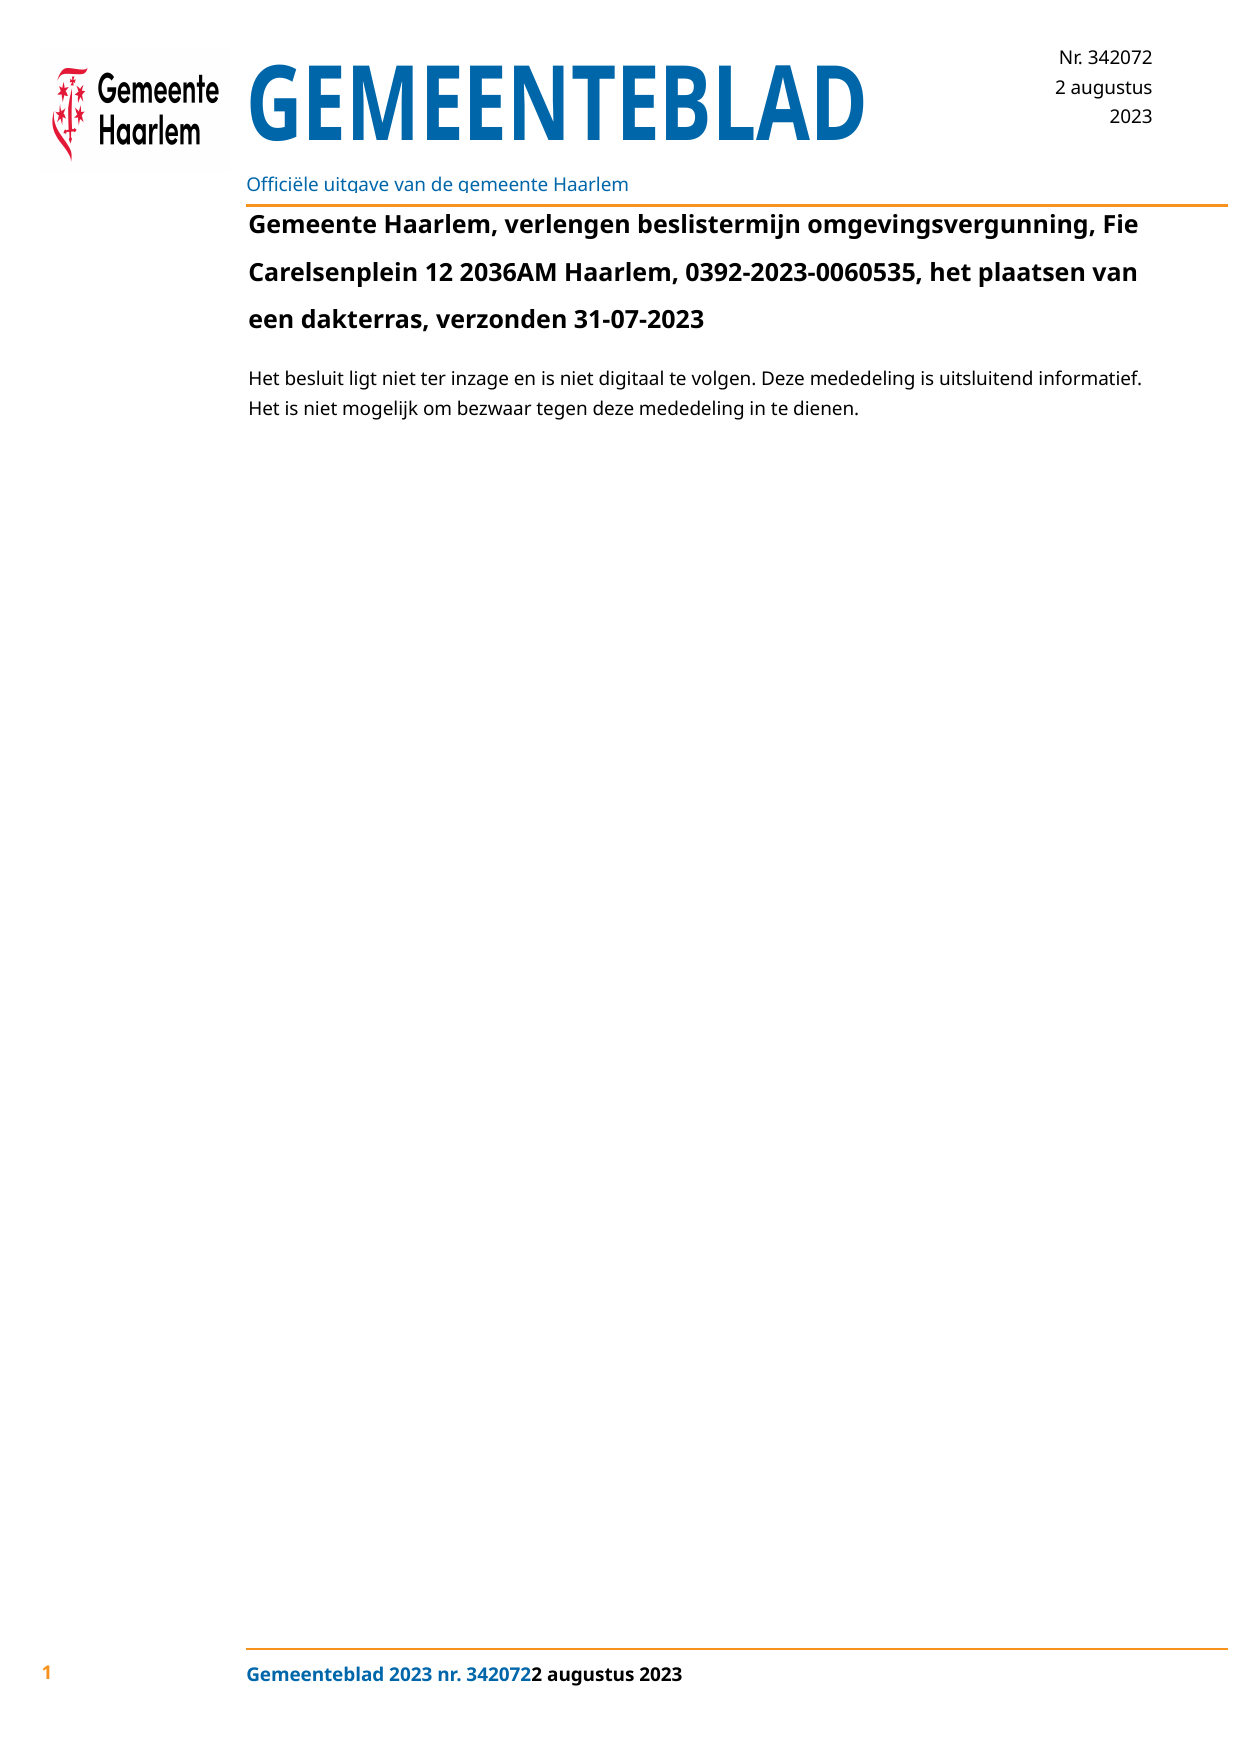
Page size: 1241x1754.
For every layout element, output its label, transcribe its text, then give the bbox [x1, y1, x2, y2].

picture [41, 47, 231, 172]
text Gemeente Haarlem, verlengen beslistermijn omgevingsvergunning, Fie Carelsenplein 12 2036AM Haarlem, 0392-2023-0060535, het plaatsen van een dakterras, verzonden 31-07-2023 [248, 207, 1152, 336]
text Het besluit ligt niet ter inzage en is niet digitaal te volgen. Deze mededeling is uitsluitend informatief. Het is niet mogelijk om bezwaar tegen deze mededeling in te dienen. [248, 366, 1152, 421]
